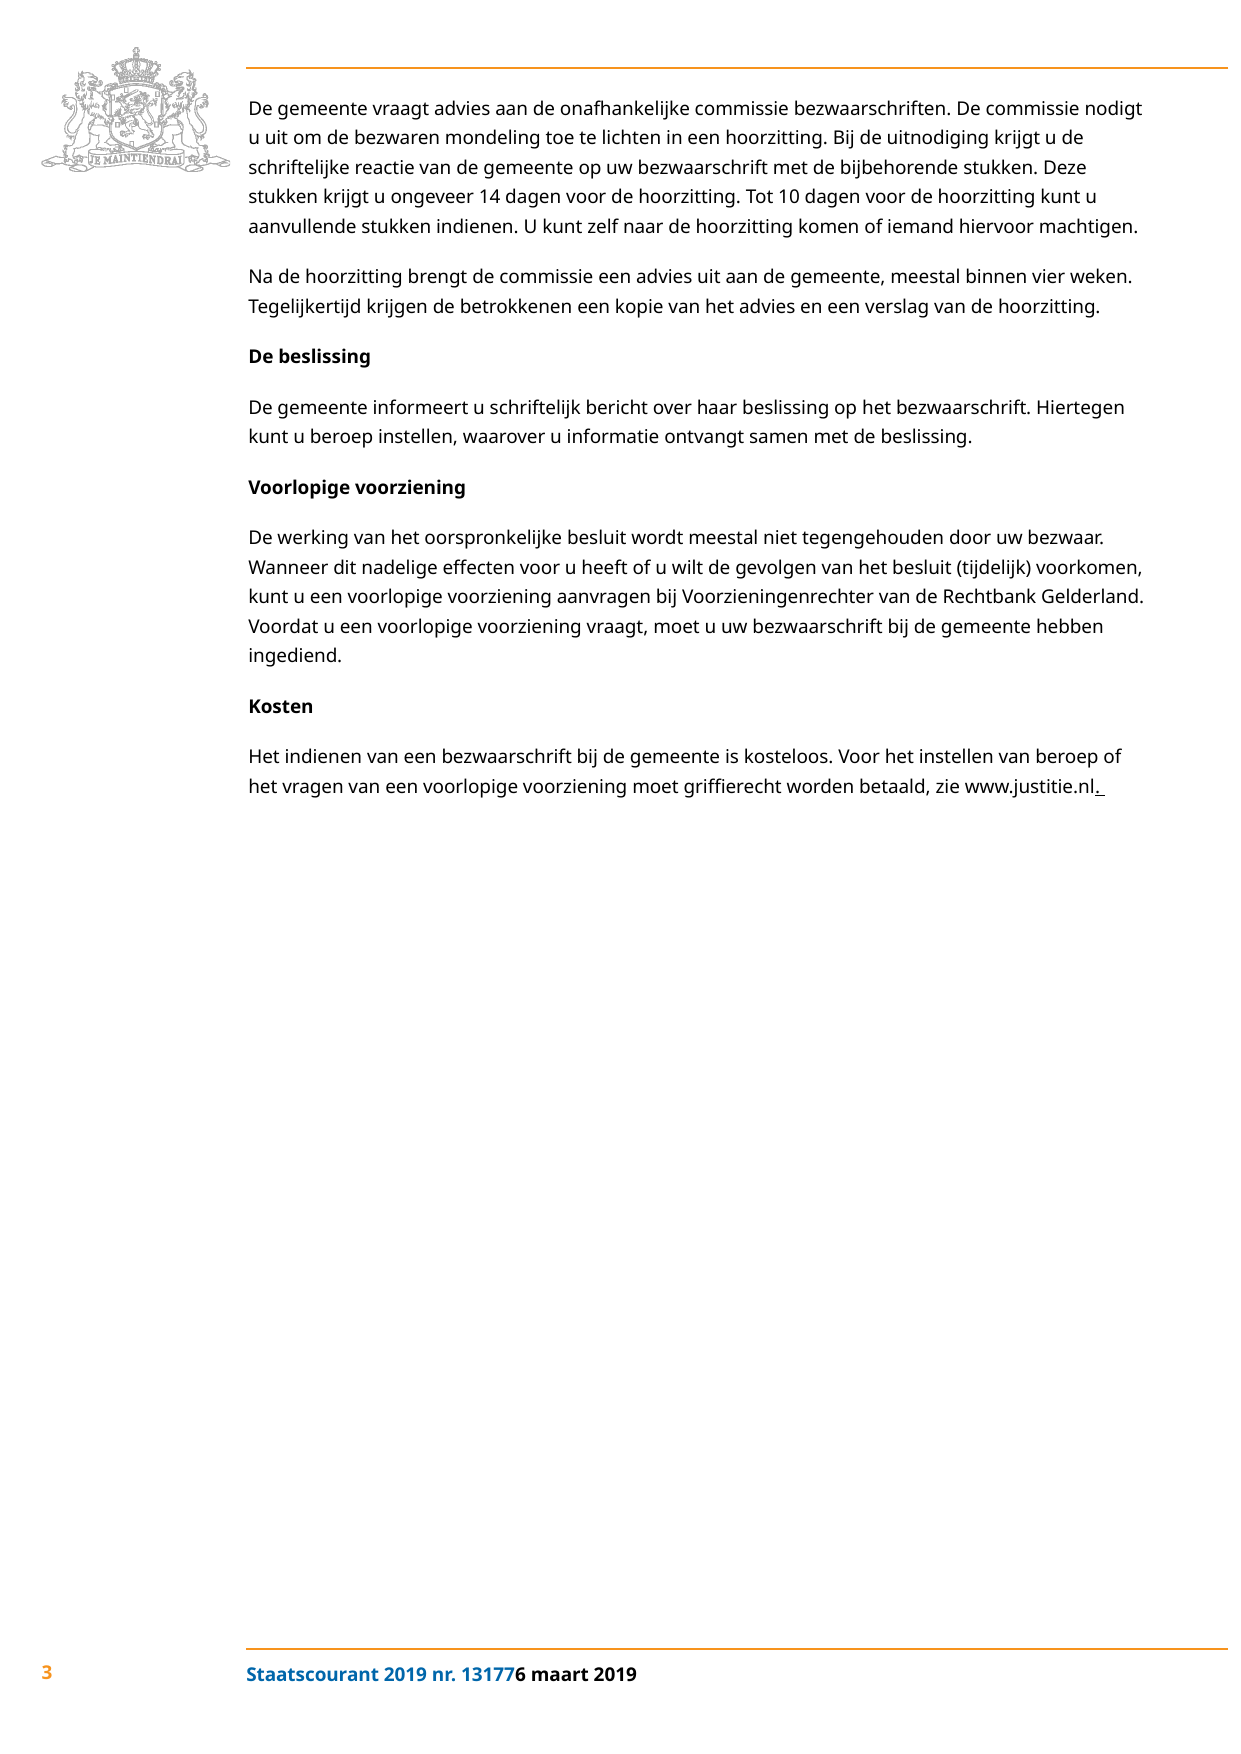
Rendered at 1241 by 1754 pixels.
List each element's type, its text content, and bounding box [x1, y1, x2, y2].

picture [41, 47, 231, 172]
text De beslissing [248, 343, 1152, 369]
text De werking van het oorspronkelijke besluit wordt meestal niet tegengehouden door uw bezwaar. Wanneer dit nadelige effecten voor u heeft of u wilt de gevolgen van het besluit (tijdelijk) voorkomen, kunt u een voorlopige voorziening aanvragen bij Voorzieningenrechter van de Rechtbank Gelderland. Voordat u een voorlopige voorziening vraagt, moet u uw bezwaarschrift bij de gemeente hebben ingediend. [248, 524, 1152, 668]
text Na de hoorzitting brengt de commissie een advies uit aan de gemeente, meestal binnen vier weken. Tegelijkertijd krijgen de betrokkenen een kopie van het advies en een verslag van de hoorzitting. [248, 263, 1152, 319]
text Kosten [248, 693, 1152, 719]
text De gemeente informeert u schriftelijk bericht over haar beslissing op het bezwaarschrift. Hiertegen kunt u beroep instellen, waarover u informatie ontvangt samen met de beslissing. [248, 394, 1152, 449]
text De gemeente vraagt advies aan de onafhankelijke commissie bezwaarschriften. De commissie nodigt u uit om de bezwaren mondeling toe te lichten in een hoorzitting. Bij de uitnodiging krijgt u de schriftelijke reactie van de gemeente op uw bezwaarschrift met de bijbehorende stukken. Deze stukken krijgt u ongeveer 14 dagen voor de hoorzitting. Tot 10 dagen voor de hoorzitting kunt u aanvullende stukken indienen. U kunt zelf naar de hoorzitting komen of iemand hiervoor machtigen. [248, 95, 1152, 239]
text Voorlopige voorziening [248, 474, 1152, 500]
text Het indienen van een bezwaarschrift bij de gemeente is kosteloos. Voor het instellen van beroep of het vragen van een voorlopige voorziening moet griffierecht worden betaald, zie www.justitie.nl. [248, 743, 1152, 799]
